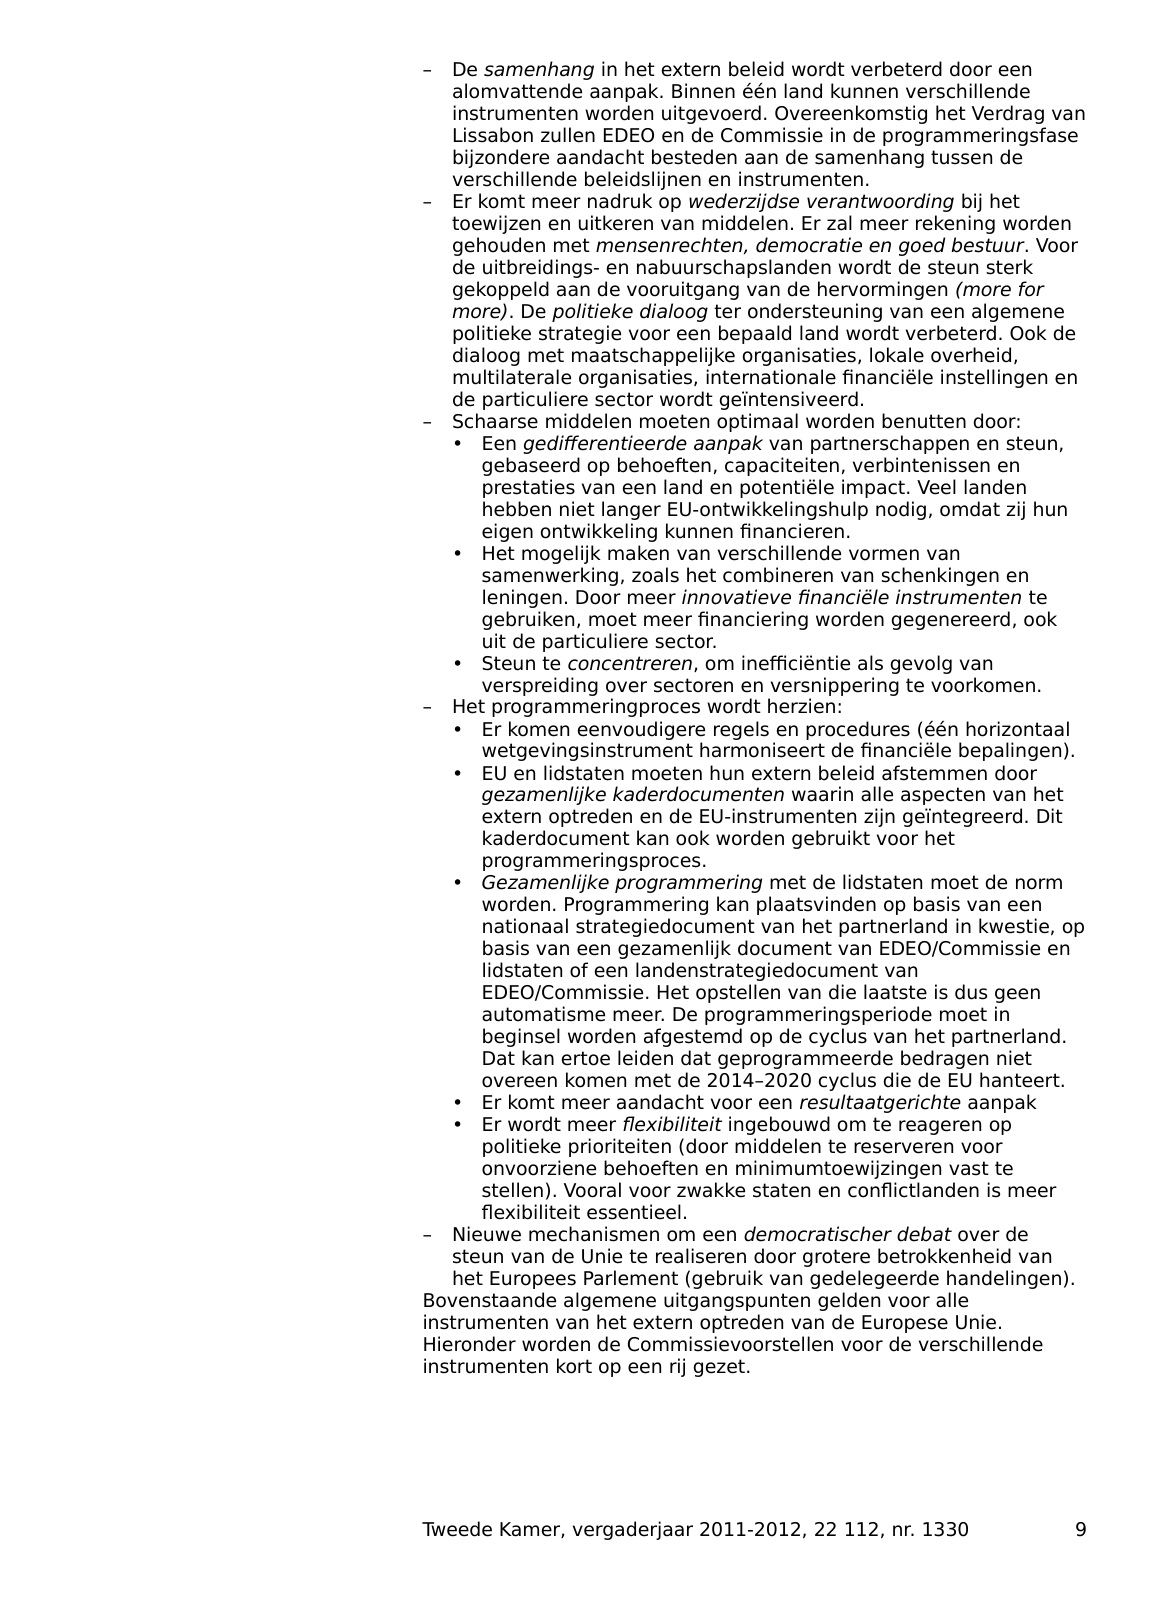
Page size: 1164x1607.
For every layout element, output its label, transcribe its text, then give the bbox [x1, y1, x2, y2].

text – Nieuwe mechanismen om een democratischer debat over de steun van de Unie te realiseren door grotere betrokkenheid van het Europees Parlement (gebruik van gedelegeerde handelingen). [422, 1224, 1087, 1290]
text • Er komt meer aandacht voor een resultaatgerichte aanpak [452, 1092, 1087, 1114]
text Bovenstaande algemene uitgangspunten gelden voor alle instrumenten van het extern optreden van de Europese Unie. Hieronder worden de Commissievoorstellen voor de verschillende instrumenten kort op een rij gezet. [422, 1290, 1087, 1378]
text – Schaarse middelen moeten optimaal worden benutten door: [422, 411, 1087, 433]
text • Er komen eenvoudigere regels en procedures (één horizontaal wetgevingsinstrument harmoniseert de financiële bepalingen). [452, 718, 1087, 762]
text • Steun te concentreren, om inefficiëntie als gevolg van verspreiding over sectoren en versnippering te voorkomen. [452, 652, 1087, 696]
text – Er komt meer nadruk op wederzijdse verantwoording bij het toewijzen en uitkeren van middelen. Er zal meer rekening worden gehouden met mensenrechten, democratie en goed bestuur. Voor de uitbreidings- en nabuurschapslanden wordt de steun sterk gekoppeld aan de vooruitgang van de hervormingen (more for more). De politieke dialoog ter ondersteuning van een algemene politieke strategie voor een bepaald land wordt verbeterd. Ook de dialoog met maatschappelijke organisaties, lokale overheid, multilaterale organisaties, internationale financiële instellingen en de particuliere sector wordt geïntensiveerd. [422, 191, 1087, 411]
text • Er wordt meer flexibiliteit ingebouwd om te reageren op politieke prioriteiten (door middelen te reserveren voor onvoorziene behoeften en minimumtoewijzingen vast te stellen). Vooral voor zwakke staten en conflictlanden is meer flexibiliteit essentieel. [452, 1114, 1087, 1224]
text • Een gedifferentieerde aanpak van partnerschappen en steun, gebaseerd op behoeften, capaciteiten, verbintenissen en prestaties van een land en potentiële impact. Veel landen hebben niet langer EU-ontwikkelingshulp nodig, omdat zij hun eigen ontwikkeling kunnen financieren. [452, 433, 1087, 543]
text – De samenhang in het extern beleid wordt verbeterd door een alomvattende aanpak. Binnen één land kunnen verschillende instrumenten worden uitgevoerd. Overeenkomstig het Verdrag van Lissabon zullen EDEO en de Commissie in de programmeringsfase bijzondere aandacht besteden aan de samenhang tussen de verschillende beleidslijnen en instrumenten. [422, 59, 1087, 191]
text • Het mogelijk maken van verschillende vormen van samenwerking, zoals het combineren van schenkingen en leningen. Door meer innovatieve financiële instrumenten te gebruiken, moet meer financiering worden gegenereerd, ook uit de particuliere sector. [452, 543, 1087, 652]
text • Gezamenlijke programmering met de lidstaten moet de norm worden. Programmering kan plaatsvinden op basis van een nationaal strategiedocument van het partnerland in kwestie, op basis van een gezamenlijk document van EDEO/Commissie en lidstaten of een landenstrategiedocument van EDEO/Commissie. Het opstellen van die laatste is dus geen automatisme meer. De programmeringsperiode moet in beginsel worden afgestemd op de cyclus van het partnerland. Dat kan ertoe leiden dat geprogrammeerde bedragen niet overeen komen met de 2014–2020 cyclus die de EU hanteert. [452, 872, 1087, 1092]
text • EU en lidstaten moeten hun extern beleid afstemmen door gezamenlijke kaderdocumenten waarin alle aspecten van het extern optreden en de EU-instrumenten zijn geïntegreerd. Dit kaderdocument kan ook worden gebruikt voor het programmeringsproces. [452, 762, 1087, 872]
text – Het programmeringproces wordt herzien: [422, 696, 1087, 718]
